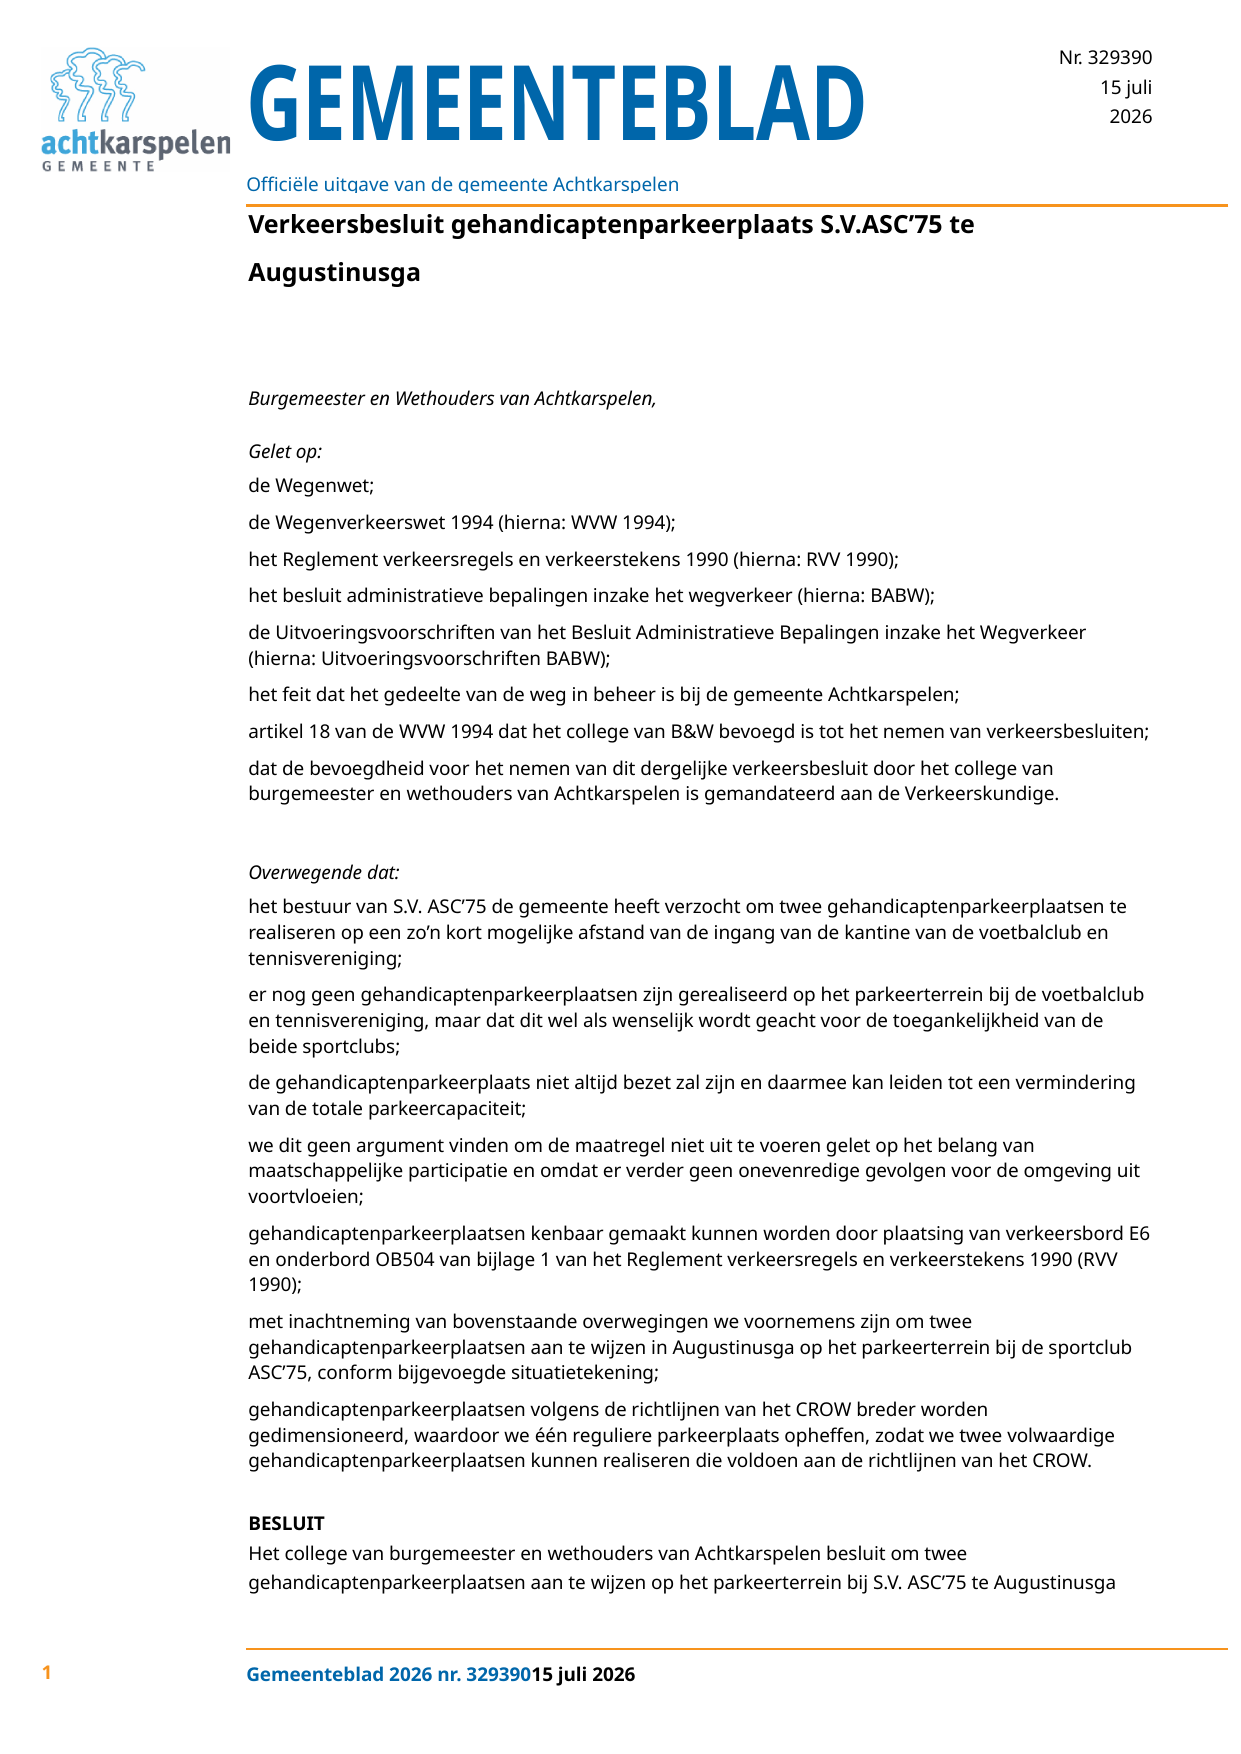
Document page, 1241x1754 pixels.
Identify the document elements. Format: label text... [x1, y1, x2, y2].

text het Reglement verkeersregels en verkeerstekens 1990 (hierna: RVV 1990); [248, 546, 1152, 572]
picture [41, 47, 231, 172]
text gehandicaptenparkeerplaatsen volgens de richtlijnen van het CROW breder worden gedimensioneerd, waardoor we één reguliere parkeerplaats opheffen, zodat we twee volwaardige gehandicaptenparkeerplaatsen kunnen realiseren die voldoen aan de richtlijnen van het CROW. [248, 1396, 1152, 1473]
text we dit geen argument vinden om de maatregel niet uit te voeren gelet op het belang van maatschappelijke participatie en omdat er verder geen onevenredige gevolgen voor de omgeving uit voortvloeien; [248, 1132, 1152, 1209]
text Het college van burgemeester en wethouders van Achtkarspelen besluit om twee gehandicaptenparkeerplaatsen aan te wijzen op het parkeerterrein bij S.V. ASC’75 te Augustinusga [248, 1540, 1152, 1595]
text er nog geen gehandicaptenparkeerplaatsen zijn gerealiseerd op het parkeerterrein bij de voetbalclub en tennisvereniging, maar dat dit wel als wenselijk wordt geacht voor de toegankelijkheid van de beide sportclubs; [248, 981, 1152, 1058]
text gehandicaptenparkeerplaatsen kenbaar gemaakt kunnen worden door plaatsing van verkeersbord E6 en onderbord OB504 van bijlage 1 van het Reglement verkeersregels en verkeerstekens 1990 (RVV 1990); [248, 1220, 1152, 1297]
text het feit dat het gedeelte van de weg in beheer is bij de gemeente Achtkarspelen; [248, 682, 1152, 707]
text de Wegenwet; [248, 472, 1152, 498]
text artikel 18 van de WVW 1994 dat het college van B&W bevoegd is tot het nemen van verkeersbesluiten; [248, 718, 1152, 744]
text Overwegende dat: [248, 859, 1152, 885]
text de Wegenverkeerswet 1994 (hierna: WVW 1994); [248, 509, 1152, 535]
text Gelet op: [248, 438, 1152, 464]
text het bestuur van S.V. ASC’75 de gemeente heeft verzocht om twee gehandicaptenparkeerplaatsen te realiseren op een zo’n kort mogelijke afstand van de ingang van de kantine van de voetbalclub en tennisvereniging; [248, 893, 1152, 970]
text Verkeersbesluit gehandicaptenparkeerplaats S.V.ASC’75 te Augustinusga [248, 207, 1152, 288]
text met inachtneming van bovenstaande overwegingen we voornemens zijn om twee gehandicaptenparkeerplaatsen aan te wijzen in Augustinusga op het parkeerterrein bij de sportclub ASC’75, conform bijgevoegde situatietekening; [248, 1308, 1152, 1385]
text dat de bevoegdheid voor het nemen van dit dergelijke verkeersbesluit door het college van burgemeester en wethouders van Achtkarspelen is gemandateerd aan de Verkeerskundige. [248, 755, 1152, 806]
text de gehandicaptenparkeerplaats niet altijd bezet zal zijn en daarmee kan leiden tot een vermindering van de totale parkeercapaciteit; [248, 1069, 1152, 1121]
text Burgemeester en Wethouders van Achtkarspelen, [248, 386, 1152, 411]
text het besluit administratieve bepalingen inzake het wegverkeer (hierna: BABW); [248, 582, 1152, 608]
text BESLUIT [248, 1510, 1152, 1536]
text de Uitvoeringsvoorschriften van het Besluit Administratieve Bepalingen inzake het Wegverkeer (hierna: Uitvoeringsvoorschriften BABW); [248, 619, 1152, 671]
